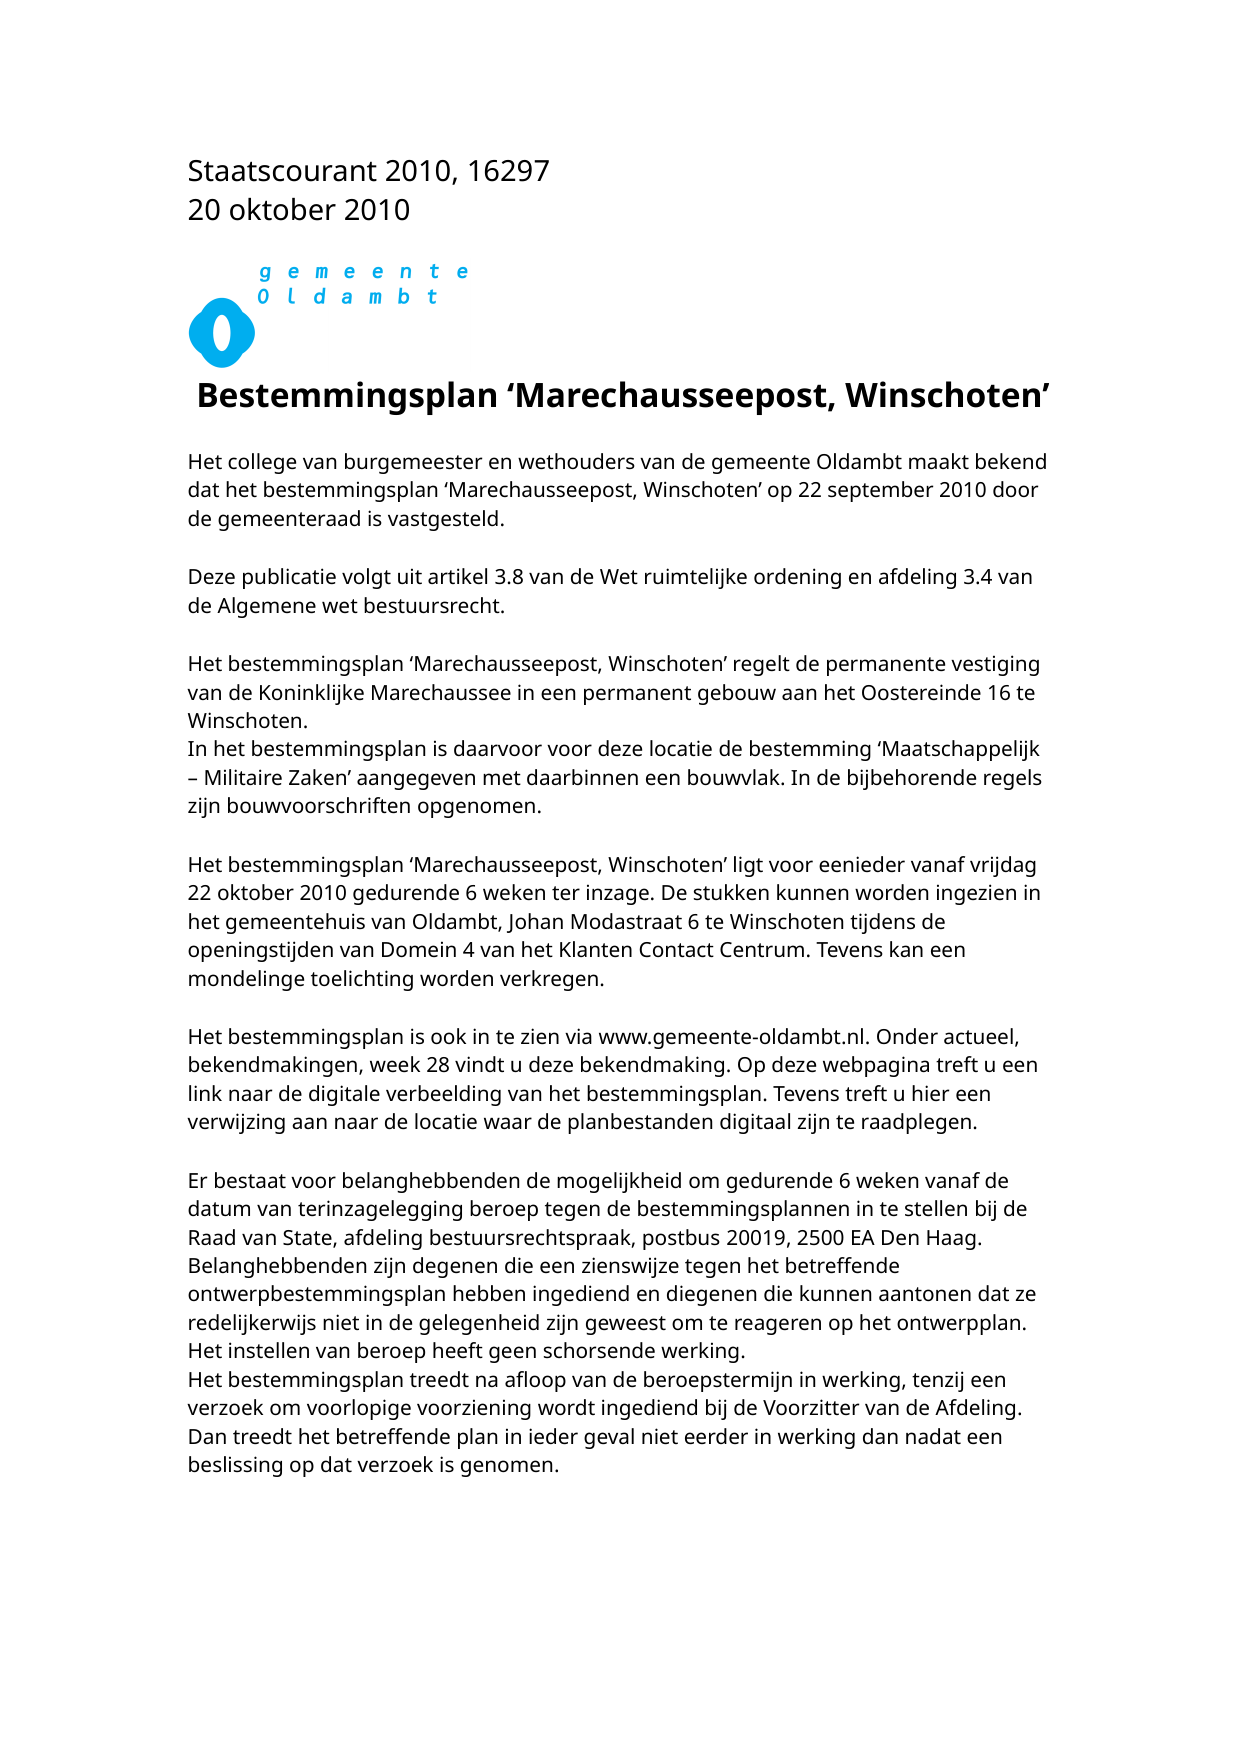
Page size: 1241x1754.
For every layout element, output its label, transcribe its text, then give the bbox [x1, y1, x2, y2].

text Het bestemmingsplan is ook in te zien via www.gemeente-oldambt.nl. Onder actueel, bekendmakingen, week 28 vindt u deze bekendmaking. Op deze webpagina treft u een link naar de digitale verbeelding van het bestemmingsplan. Tevens treft u hier een verwijzing aan naar de locatie waar de planbestanden digitaal zijn te raadplegen. [187, 1022, 1053, 1136]
text In het bestemmingsplan is daarvoor voor deze locatie de bestemming ‘Maatschappelijk – Militaire Zaken’ aangegeven met daarbinnen een bouwvlak. In de bijbehorende regels zijn bouwvoorschriften opgenomen. [187, 734, 1053, 820]
picture [187, 258, 471, 372]
text Staatscourant 2010, 16297 [187, 150, 1053, 190]
text Belanghebbenden zijn degenen die een zienswijze tegen het betreffende ontwerpbestemmingsplan hebben ingediend en diegenen die kunnen aantonen dat ze redelijkerwijs niet in de gelegenheid zijn geweest om te reageren op het ontwerpplan. Het instellen van beroep heeft geen schorsende werking. [187, 1251, 1053, 1365]
text 20 oktober 2010 [187, 190, 1053, 229]
text Het bestemmingsplan treedt na afloop van de beroepstermijn in werking, tenzij een verzoek om voorlopige voorziening wordt ingediend bij de Voorzitter van de Afdeling. Dan treedt het betreffende plan in ieder geval niet eerder in werking dan nadat een beslissing op dat verzoek is genomen. [187, 1365, 1053, 1479]
text Deze publicatie volgt uit artikel 3.8 van de Wet ruimtelijke ordening en afdeling 3.4 van de Algemene wet bestuursrecht. [187, 562, 1053, 619]
text Er bestaat voor belanghebbenden de mogelijkheid om gedurende 6 weken vanaf de datum van terinzagelegging beroep tegen de bestemmingsplannen in te stellen bij de Raad van State, afdeling bestuursrechtspraak, postbus 20019, 2500 EA Den Haag. [187, 1166, 1053, 1251]
text Het bestemmingsplan ‘Marechausseepost, Winschoten’ regelt de permanente vestiging van de Koninklijke Marechaussee in een permanent gebouw aan het Oostereinde 16 te Winschoten. [187, 649, 1053, 734]
text Het bestemmingsplan ‘Marechausseepost, Winschoten’ ligt voor eenieder vanaf vrijdag 22 oktober 2010 gedurende 6 weken ter inzage. De stukken kunnen worden ingezien in het gemeentehuis van Oldambt, Johan Modastraat 6 te Winschoten tijdens de openingstijden van Domein 4 van het Klanten Contact Centrum. Tevens kan een mondelinge toelichting worden verkregen. [187, 850, 1053, 992]
text Het college van burgemeester en wethouders van de gemeente Oldambt maakt bekend dat het bestemmingsplan ‘Marechausseepost, Winschoten’ op 22 september 2010 door de gemeenteraad is vastgesteld. [187, 447, 1053, 532]
subtitle Bestemmingsplan ‘Marechausseepost, Winschoten’ [187, 271, 1053, 417]
